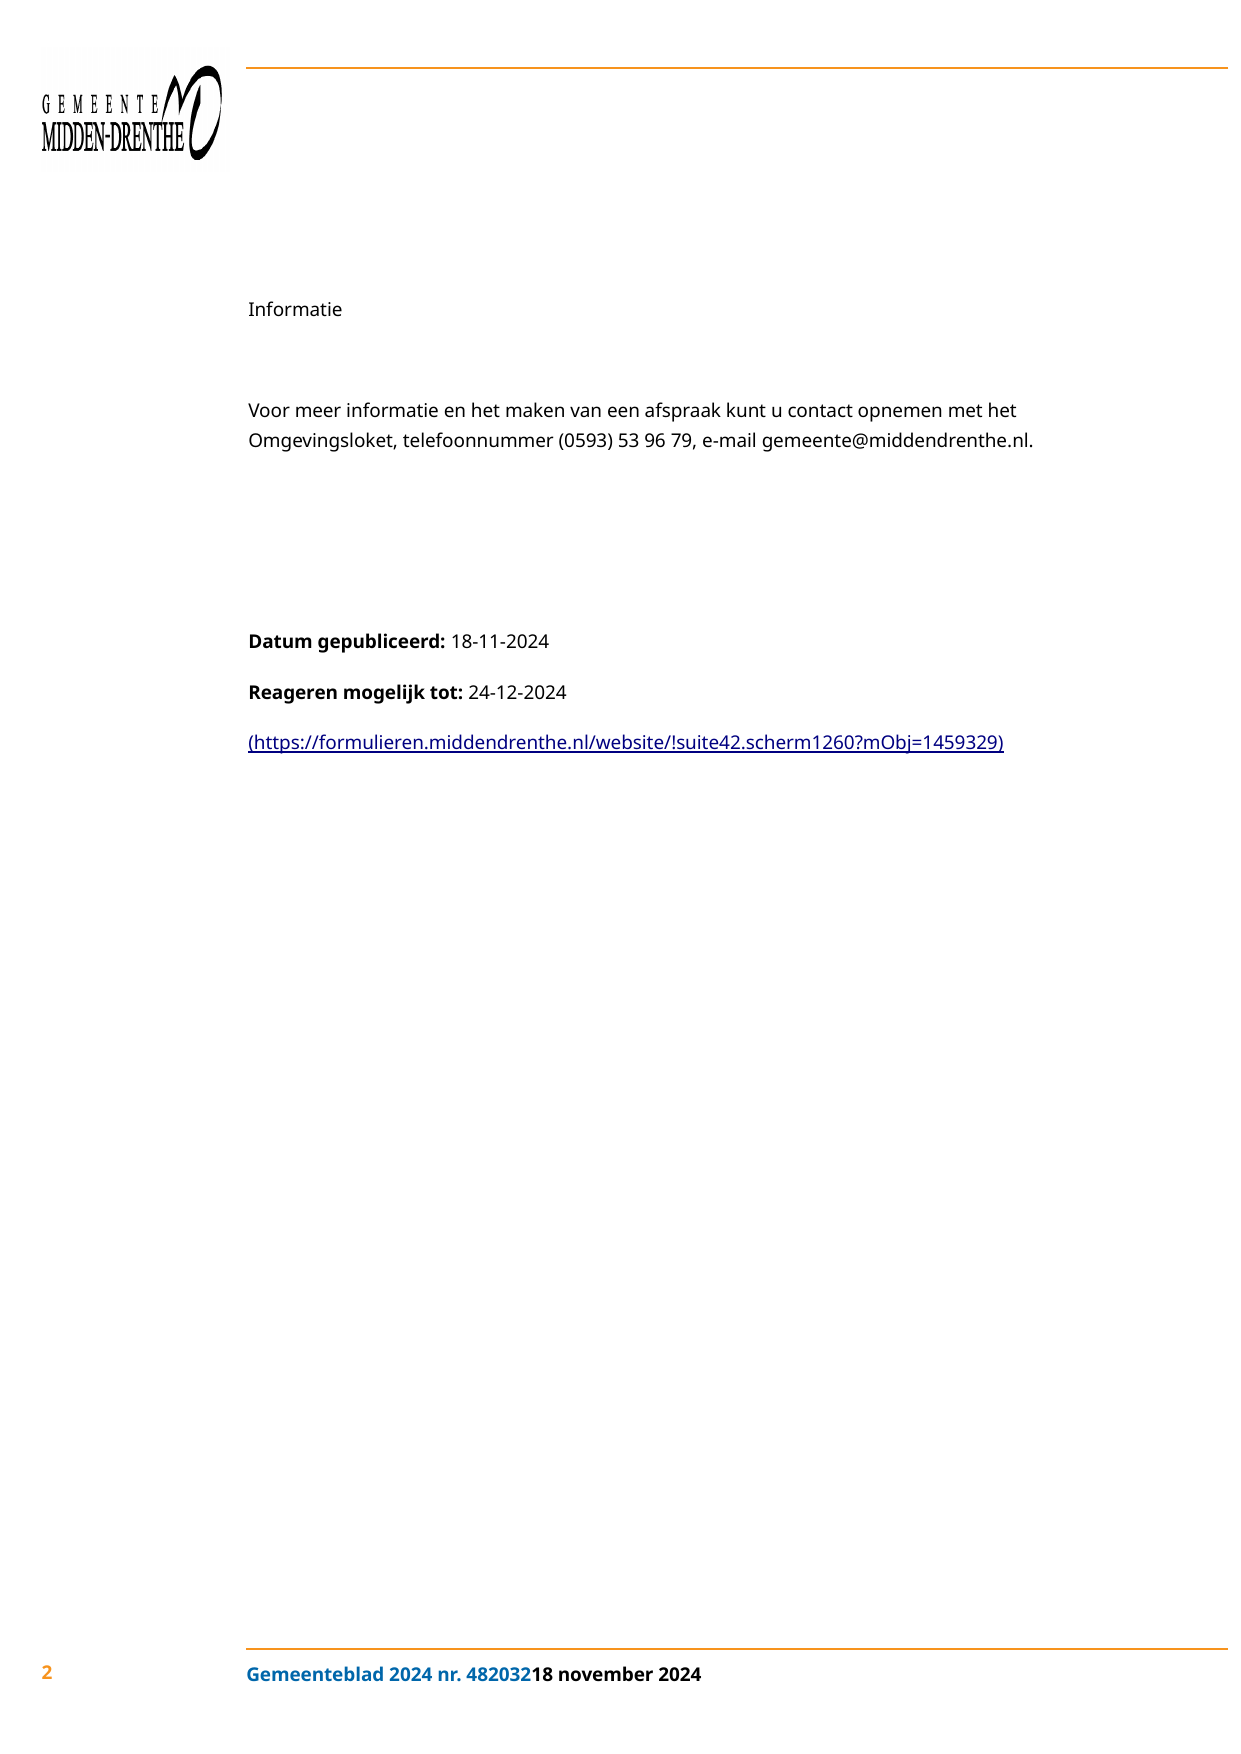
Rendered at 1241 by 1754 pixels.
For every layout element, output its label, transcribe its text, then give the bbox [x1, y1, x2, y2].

picture [41, 47, 231, 172]
text (https://formulieren.middendrenthe.nl/website/!suite42.scherm1260?mObj=1459329) [248, 729, 1152, 755]
text Reageren mogelijk tot: 24-12-2024 [248, 679, 1152, 705]
text Datum gepubliceerd: 18-11-2024 [248, 628, 1152, 654]
text Informatie [248, 296, 1152, 322]
text Voor meer informatie en het maken van een afspraak kunt u contact opnemen met het Omgevingsloket, telefoonnummer (0593) 53 96 79, e-mail gemeente@middendrenthe.nl. [248, 397, 1152, 453]
